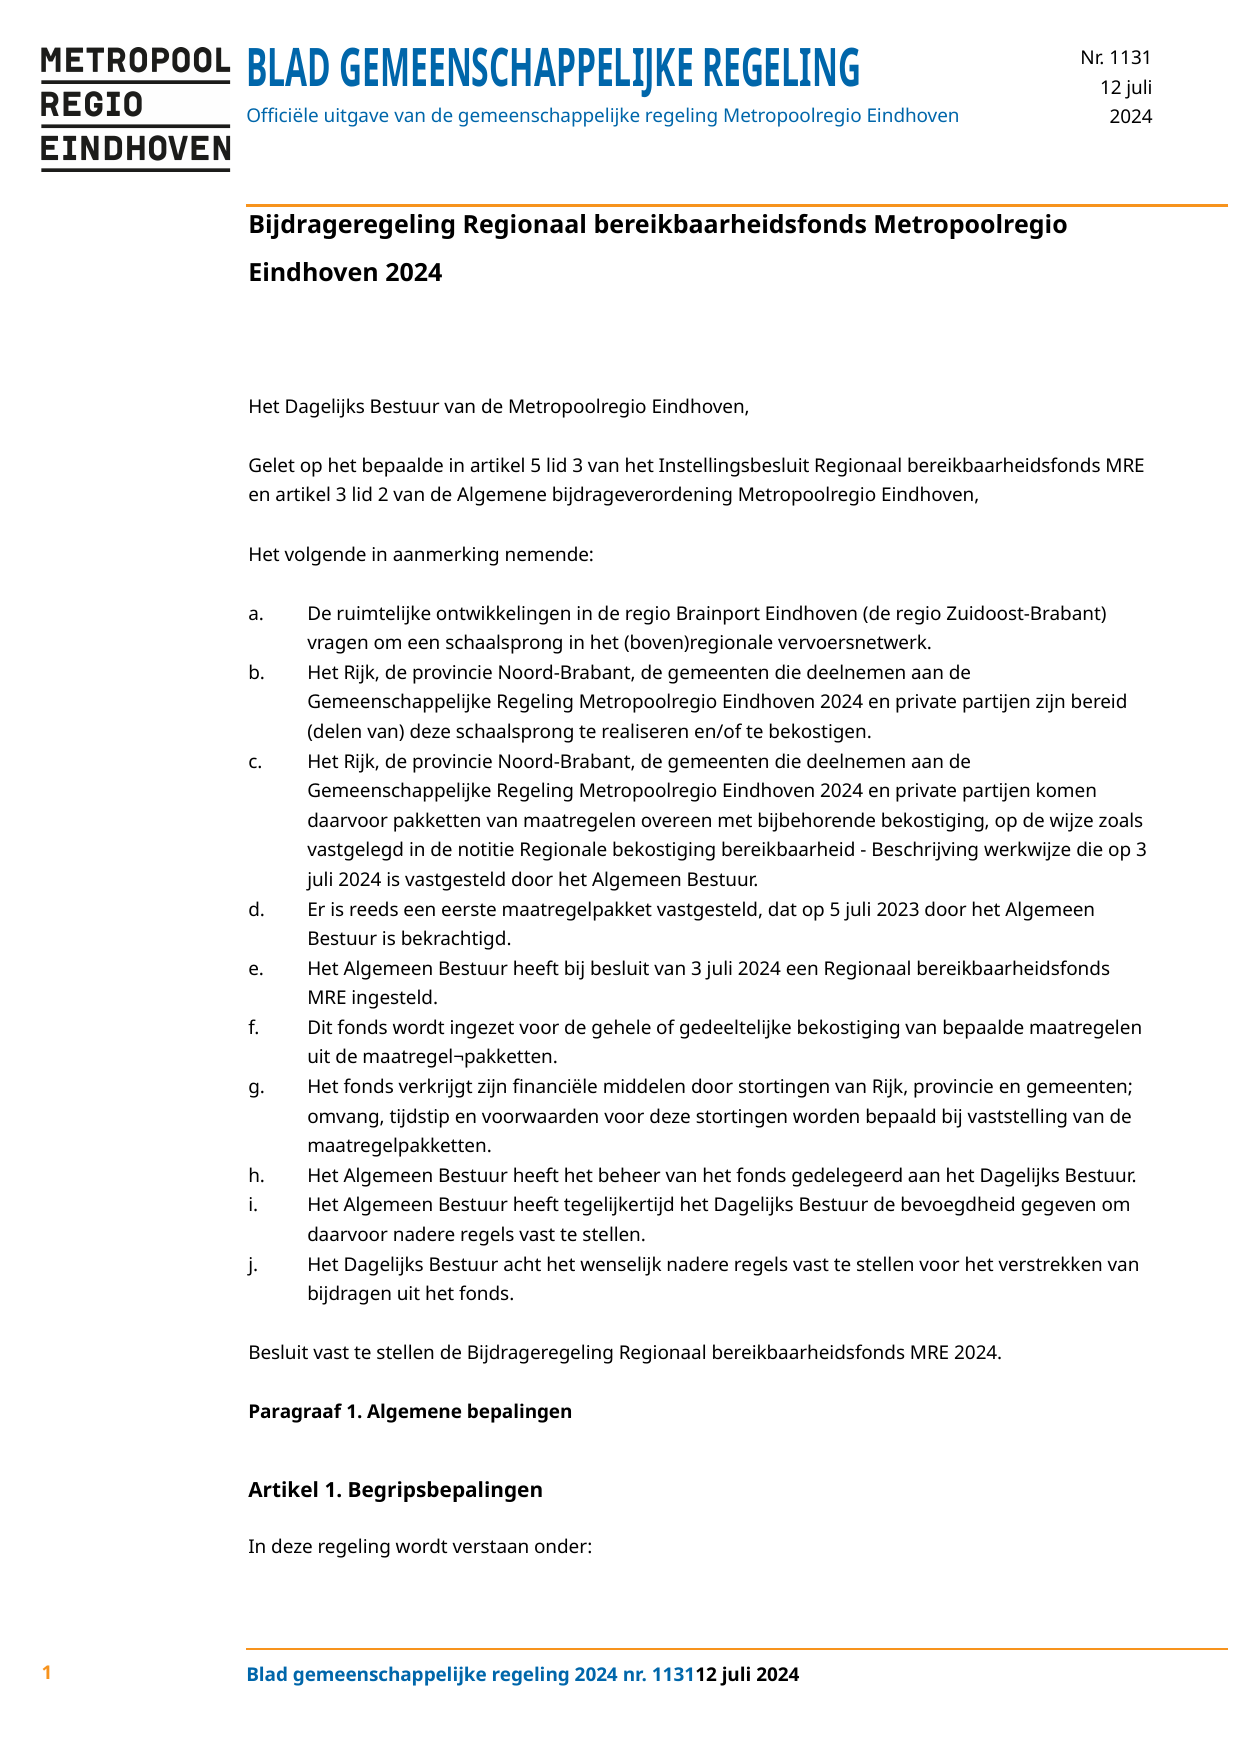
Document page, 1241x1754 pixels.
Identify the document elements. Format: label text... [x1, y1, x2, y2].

list De ruimtelijke ontwikkelingen in de regio Brainport Eindhoven (de regio Zuidoost-Brabant) vragen om een schaalsprong in het (boven)regionale vervoersnetwerk. [248, 600, 1152, 655]
list Het Rijk, de provincie Noord-Brabant, de gemeenten die deelnemen aan de Gemeenschappelijke Regeling Metropoolregio Eindhoven 2024 en private partijen zijn bereid (delen van) deze schaalsprong te realiseren en/of te bekostigen. [248, 659, 1152, 744]
text Het volgende in aanmerking nemende: [248, 541, 1152, 567]
list Het Algemeen Bestuur heeft bij besluit van 3 juli 2024 een Regionaal bereikbaarheidsfonds MRE ingesteld. [248, 955, 1152, 1010]
list Het Algemeen Bestuur heeft het beheer van het fonds gedelegeerd aan het Dagelijks Bestuur. [248, 1162, 1152, 1188]
text Paragraaf 1. Algemene bepalingen [248, 1399, 1152, 1424]
list Het Algemeen Bestuur heeft tegelijkertijd het Dagelijks Bestuur de bevoegdheid gegeven om daarvoor nadere regels vast te stellen. [248, 1192, 1152, 1247]
text Bijdrageregeling Regionaal bereikbaarheidsfonds Metropoolregio Eindhoven 2024 [248, 207, 1152, 288]
text Het Dagelijks Bestuur van de Metropoolregio Eindhoven, [248, 393, 1152, 419]
picture [41, 47, 231, 172]
list Het Dagelijks Bestuur acht het wenselijk nadere regels vast te stellen voor het verstrekken van bijdragen uit het fonds. [248, 1251, 1152, 1306]
list Er is reeds een eerste maatregelpakket vastgesteld, dat op 5 juli 2023 door het Algemeen Bestuur is bekrachtigd. [248, 896, 1152, 951]
list Het fonds verkrijgt zijn financiële middelen door stortingen van Rijk, provincie en gemeenten; omvang, tijdstip en voorwaarden voor deze stortingen worden bepaald bij vaststelling van de maatregelpakketten. [248, 1073, 1152, 1158]
text Besluit vast te stellen de Bijdrageregeling Regionaal bereikbaarheidsfonds MRE 2024. [248, 1339, 1152, 1365]
list Dit fonds wordt ingezet voor de gehele of gedeeltelijke bekostiging van bepaalde maatregelen uit de maatregel¬pakketten. [248, 1014, 1152, 1069]
text Artikel 1. Begripsbepalingen [248, 1475, 1152, 1503]
list Het Rijk, de provincie Noord-Brabant, de gemeenten die deelnemen aan de Gemeenschappelijke Regeling Metropoolregio Eindhoven 2024 en private partijen komen daarvoor pakketten van maatregelen overeen met bijbehorende bekostiging, op de wijze zoals vastgelegd in de notitie Regionale bekostiging bereikbaarheid - Beschrijving werkwijze die op 3 juli 2024 is vastgesteld door het Algemeen Bestuur. [248, 748, 1152, 892]
text Gelet op het bepaalde in artikel 5 lid 3 van het Instellingsbesluit Regionaal bereikbaarheidsfonds MRE en artikel 3 lid 2 van de Algemene bijdrageverordening Metropoolregio Eindhoven, [248, 452, 1152, 507]
text In deze regeling wordt verstaan onder: [248, 1533, 1152, 1559]
